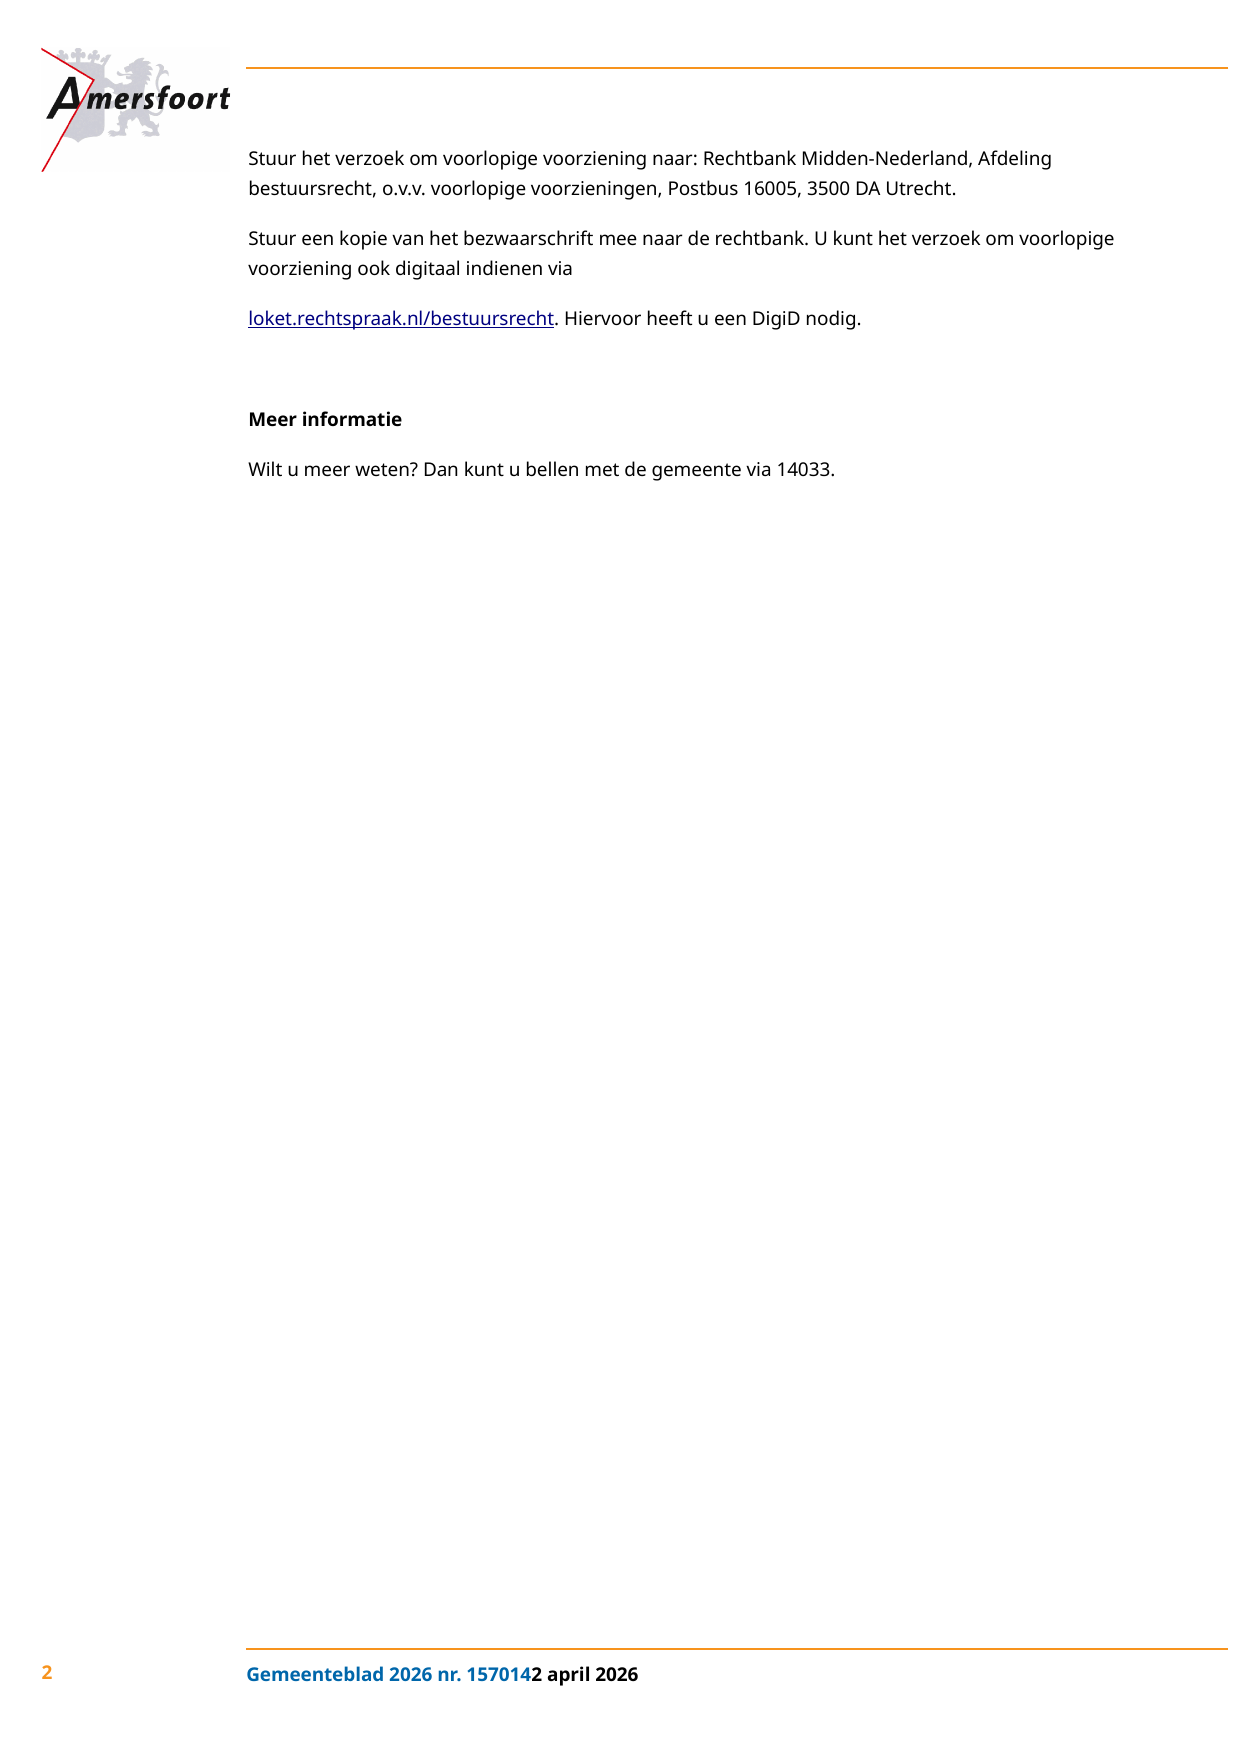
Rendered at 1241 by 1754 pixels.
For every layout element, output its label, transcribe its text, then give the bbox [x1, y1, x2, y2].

text Stuur het verzoek om voorlopige voorziening naar: Rechtbank Midden-Nederland, Afdeling bestuursrecht, o.v.v. voorlopige voorzieningen, Postbus 16005, 3500 DA Utrecht. [248, 145, 1152, 201]
text Stuur een kopie van het bezwaarschrift mee naar de rechtbank. U kunt het verzoek om voorlopige voorziening ook digitaal indienen via [248, 225, 1152, 281]
picture [41, 47, 231, 172]
text loket.rechtspraak.nl/bestuursrecht. Hiervoor heeft u een DigiD nodig. [248, 305, 1152, 331]
text Wilt u meer weten? Dan kunt u bellen met de gemeente via 14033. [248, 456, 1152, 482]
text Meer informatie [248, 406, 1152, 432]
